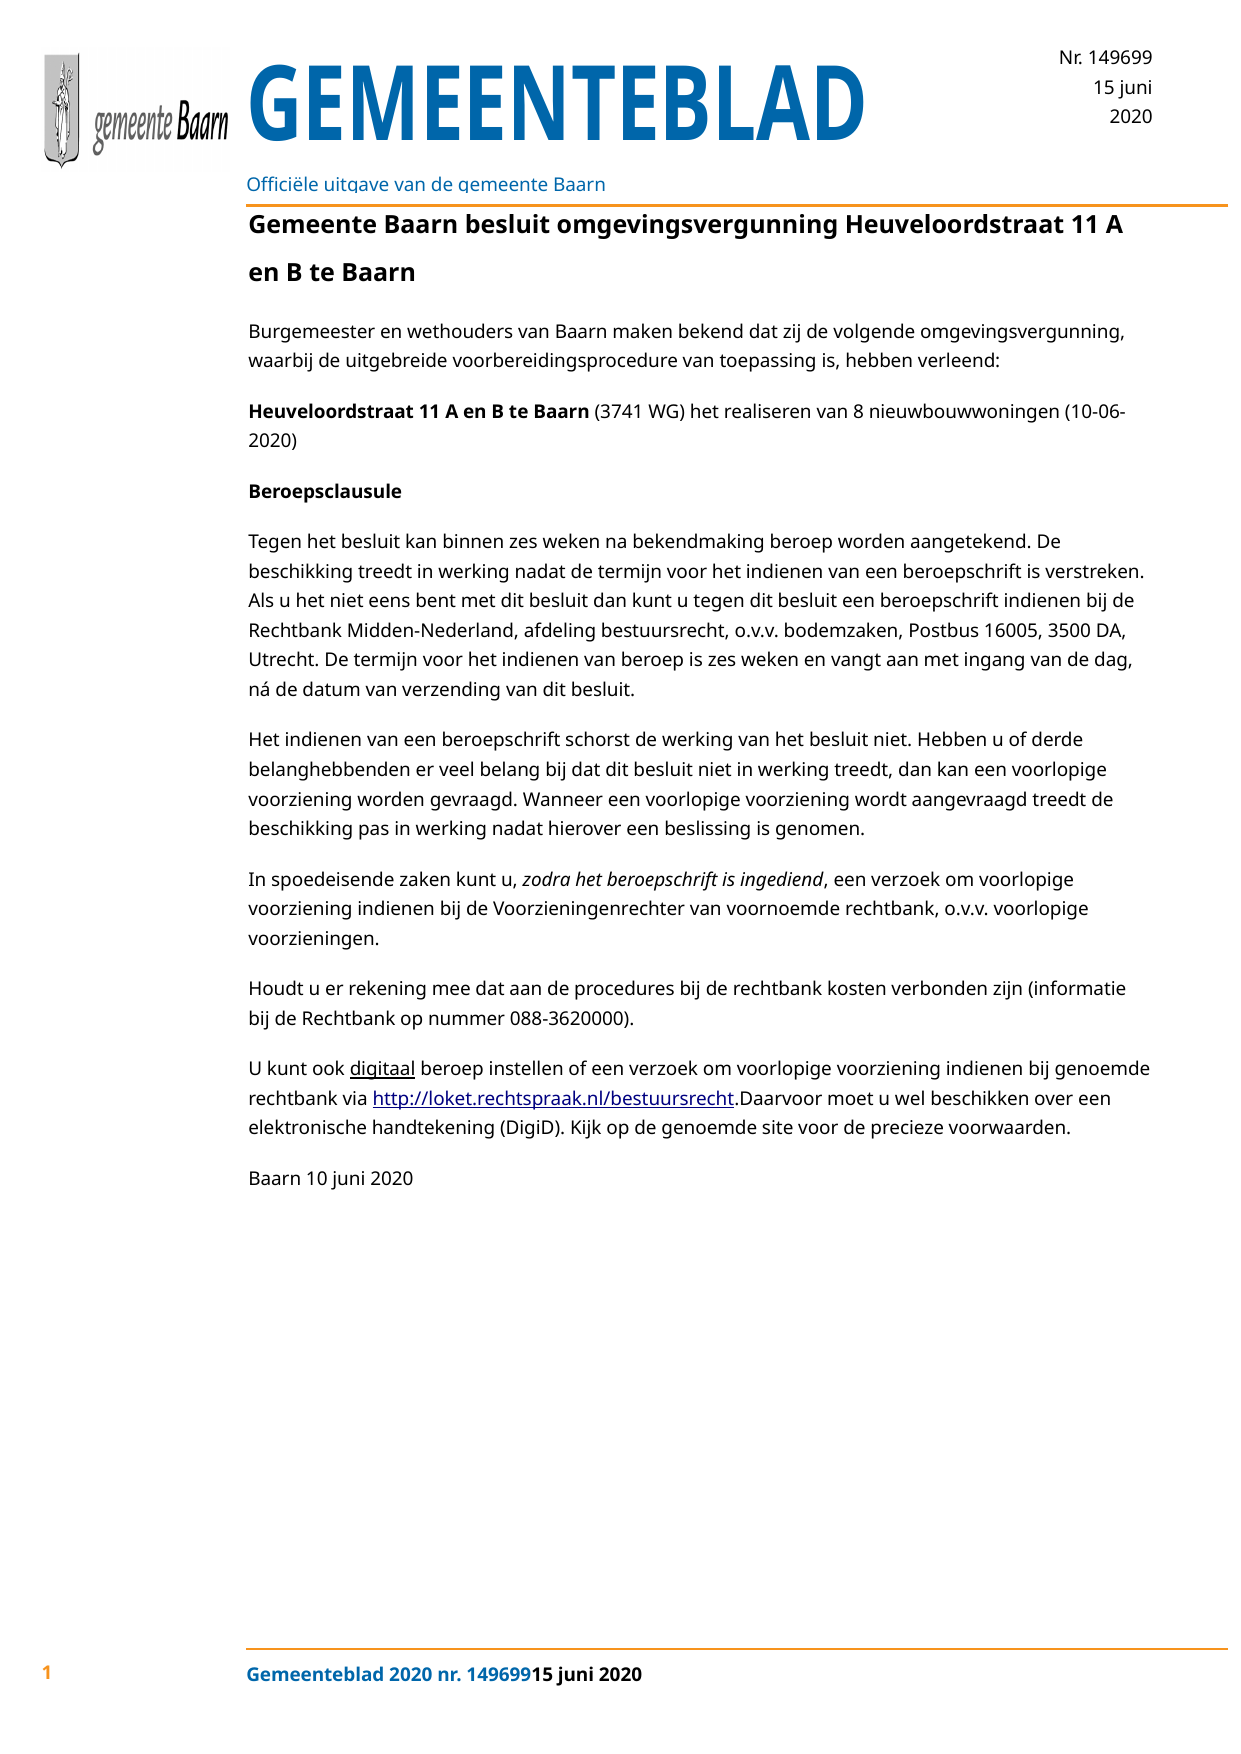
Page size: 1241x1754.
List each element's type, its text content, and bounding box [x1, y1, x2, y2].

text Beroepsclausule [248, 478, 1152, 504]
text Houdt u er rekening mee dat aan de procedures bij de rechtbank kosten verbonden zijn (informatie bij de Rechtbank op nummer 088-3620000). [248, 975, 1152, 1031]
text U kunt ook digitaal beroep instellen of een verzoek om voorlopige voorziening indienen bij genoemde rechtbank via http://loket.rechtspraak.nl/bestuursrecht.Daarvoor moet u wel beschikken over een elektronische handtekening (DigiD). Kijk op de genoemde site voor de precieze voorwaarden. [248, 1055, 1152, 1140]
text Tegen het besluit kan binnen zes weken na bekendmaking beroep worden aangetekend. De beschikking treedt in werking nadat de termijn voor het indienen van een beroepschrift is verstreken. Als u het niet eens bent met dit besluit dan kunt u tegen dit besluit een beroepschrift indienen bij de Rechtbank Midden-Nederland, afdeling bestuursrecht, o.v.v. bodemzaken, Postbus 16005, 3500 DA, Utrecht. De termijn voor het indienen van beroep is zes weken en vangt aan met ingang van de dag, ná de datum van verzending van dit besluit. [248, 528, 1152, 702]
text Het indienen van een beroepschrift schorst de werking van het besluit niet. Hebben u of derde belanghebbenden er veel belang bij dat dit besluit niet in werking treedt, dan kan een voorlopige voorziening worden gevraagd. Wanneer een voorlopige voorziening wordt aangevraagd treedt de beschikking pas in werking nadat hierover een beslissing is genomen. [248, 727, 1152, 841]
text Baarn 10 juni 2020 [248, 1165, 1152, 1191]
picture [41, 47, 231, 172]
text In spoedeisende zaken kunt u, zodra het beroepschrift is ingediend, een verzoek om voorlopige voorziening indienen bij de Voorzieningenrechter van voornoemde rechtbank, o.v.v. voorlopige voorzieningen. [248, 866, 1152, 951]
text Gemeente Baarn besluit omgevingsvergunning Heuveloordstraat 11 A en B te Baarn [248, 207, 1152, 288]
text Burgemeester en wethouders van Baarn maken bekend dat zij de volgende omgevingsvergunning, waarbij de uitgebreide voorbereidingsprocedure van toepassing is, hebben verleend: [248, 318, 1152, 373]
text Heuveloordstraat 11 A en B te Baarn (3741 WG) het realiseren van 8 nieuwbouwwoningen (10-06-2020) [248, 398, 1152, 453]
